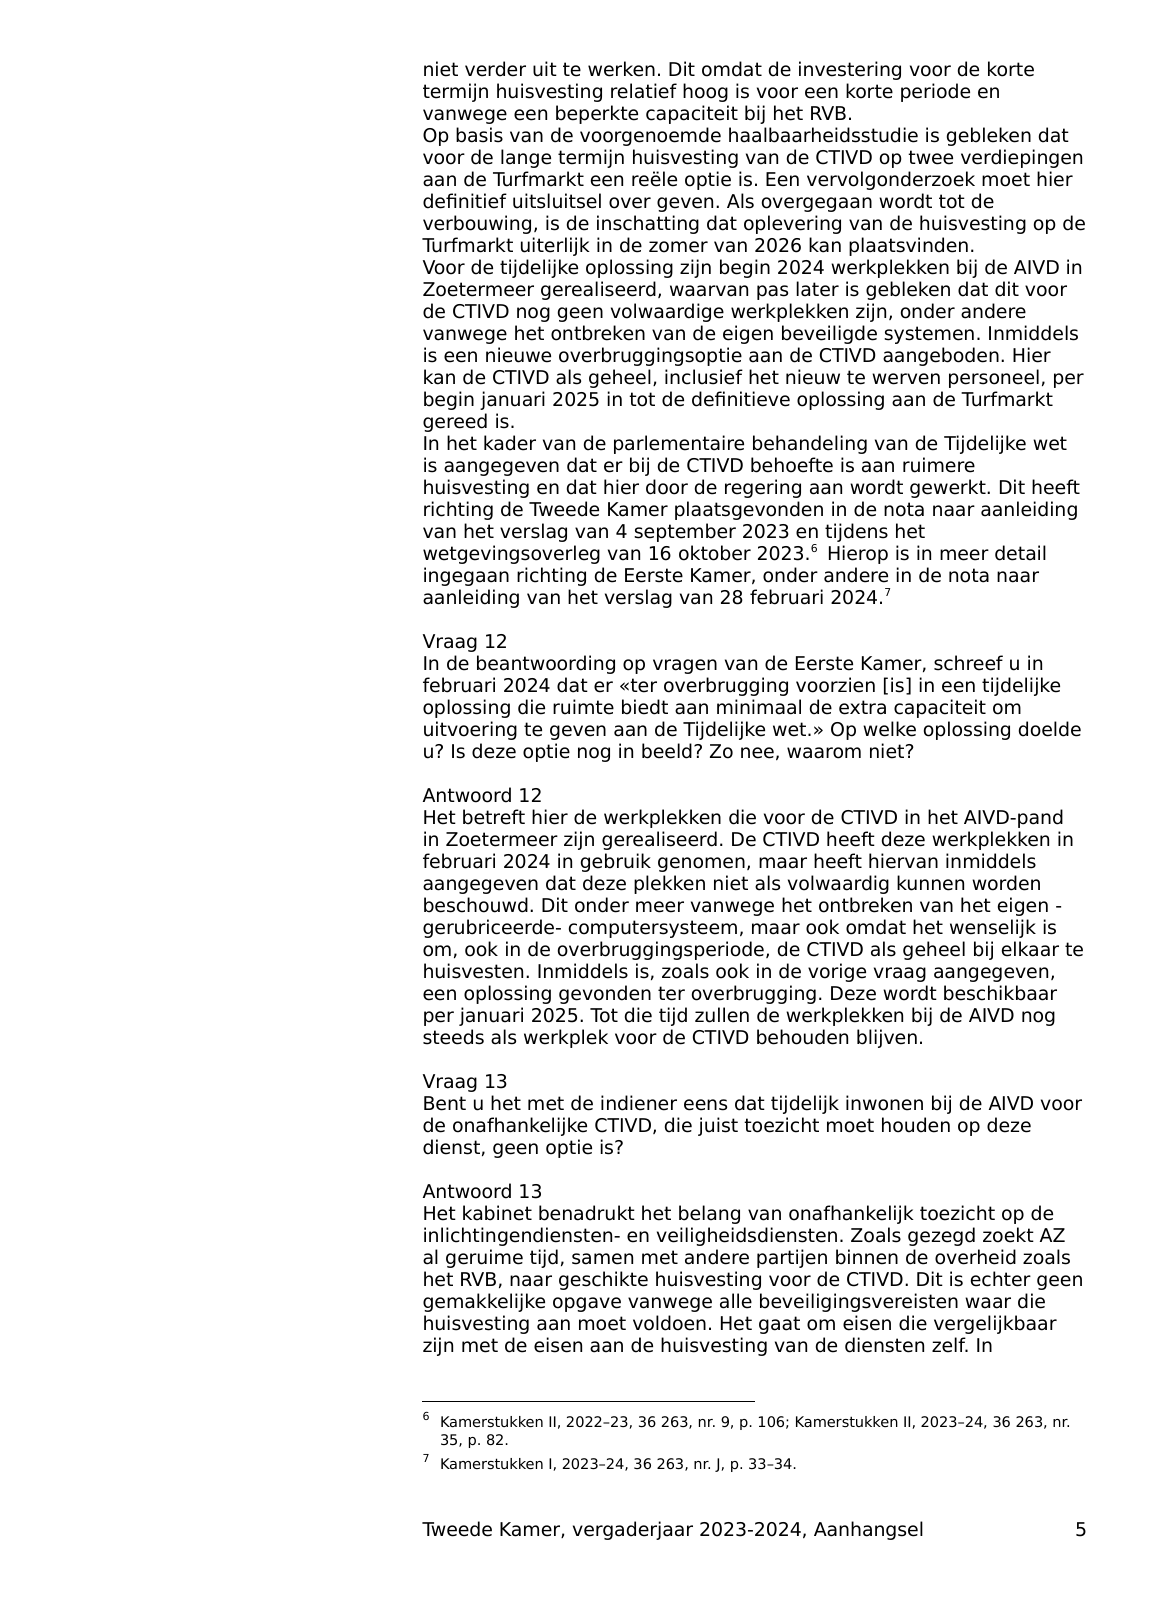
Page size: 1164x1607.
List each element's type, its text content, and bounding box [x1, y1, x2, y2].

text Het betreft hier de werkplekken die voor de CTIVD in het AIVD-pand in Zoetermeer zijn gerealiseerd. De CTIVD heeft deze werkplekken in februari 2024 in gebruik genomen, maar heeft hiervan inmiddels aangegeven dat deze plekken niet als volwaardig kunnen worden beschouwd. Dit onder meer vanwege het ontbreken van het eigen -gerubriceerde- computersysteem, maar ook omdat het wenselijk is om, ook in de overbruggingsperiode, de CTIVD als geheel bij elkaar te huisvesten. Inmiddels is, zoals ook in de vorige vraag aangegeven, een oplossing gevonden ter overbrugging. Deze wordt beschikbaar per januari 2025. Tot die tijd zullen de werkplekken bij de AIVD nog steeds als werkplek voor de CTIVD behouden blijven. [422, 807, 1087, 1048]
text In de beantwoording op vragen van de Eerste Kamer, schreef u in februari 2024 dat er «ter overbrugging voorzien [is] in een tijdelijke oplossing die ruimte biedt aan minimaal de extra capaciteit om uitvoering te geven aan de Tijdelijke wet.» Op welke oplossing doelde u? Is deze optie nog in beeld? Zo nee, waarom niet? [422, 653, 1087, 763]
text Op basis van de voorgenoemde haalbaarheidsstudie is gebleken dat voor de lange termijn huisvesting van de CTIVD op twee verdiepingen aan de Turfmarkt een reële optie is. Een vervolgonderzoek moet hier definitief uitsluitsel over geven. Als overgegaan wordt tot de verbouwing, is de inschatting dat oplevering van de huisvesting op de Turfmarkt uiterlijk in de zomer van 2026 kan plaatsvinden. [422, 125, 1087, 257]
text Voor de tijdelijke oplossing zijn begin 2024 werkplekken bij de AIVD in Zoetermeer gerealiseerd, waarvan pas later is gebleken dat dit voor de CTIVD nog geen volwaardige werkplekken zijn, onder andere vanwege het ontbreken van de eigen beveiligde systemen. Inmiddels is een nieuwe overbruggingsoptie aan de CTIVD aangeboden. Hier kan de CTIVD als geheel, inclusief het nieuw te werven personeel, per begin januari 2025 in tot de definitieve oplossing aan de Turfmarkt gereed is. [422, 257, 1087, 433]
text Vraag 13 [422, 1071, 1087, 1093]
text Antwoord 13 [422, 1181, 1087, 1203]
text niet verder uit te werken. Dit omdat de investering voor de korte termijn huisvesting relatief hoog is voor een korte periode en vanwege een beperkte capaciteit bij het RVB. [422, 59, 1087, 125]
text Kamerstukken II, 2022–23, 36 263, nr. 9, p. 106; Kamerstukken II, 2023–24, 36 263, nr. 35, p. 82. [422, 1410, 1087, 1449]
text Kamerstukken I, 2023–24, 36 263, nr. J, p. 33–34. [422, 1452, 1087, 1474]
text In het kader van de parlementaire behandeling van de Tijdelijke wet is aangegeven dat er bij de CTIVD behoefte is aan ruimere huisvesting en dat hier door de regering aan wordt gewerkt. Dit heeft richting de Tweede Kamer plaatsgevonden in de nota naar aanleiding van het verslag van 4 september 2023 en tijdens het wetgevingsoverleg van 16 oktober 2023. Hierop is in meer detail ingegaan richting de Eerste Kamer, onder andere in de nota naar aanleiding van het verslag van 28 februari 2024. [422, 433, 1087, 608]
text Bent u het met de indiener eens dat tijdelijk inwonen bij de AIVD voor de onafhankelijke CTIVD, die juist toezicht moet houden op deze dienst, geen optie is? [422, 1093, 1087, 1159]
text Antwoord 12 [422, 785, 1087, 807]
text Het kabinet benadrukt het belang van onafhankelijk toezicht op de inlichtingendiensten- en veiligheidsdiensten. Zoals gezegd zoekt AZ al geruime tijd, samen met andere partijen binnen de overheid zoals het RVB, naar geschikte huisvesting voor de CTIVD. Dit is echter geen gemakkelijke opgave vanwege alle beveiligingsvereisten waar die huisvesting aan moet voldoen. Het gaat om eisen die vergelijkbaar zijn met de eisen aan de huisvesting van de diensten zelf. In [422, 1203, 1087, 1357]
text Vraag 12 [422, 631, 1087, 653]
